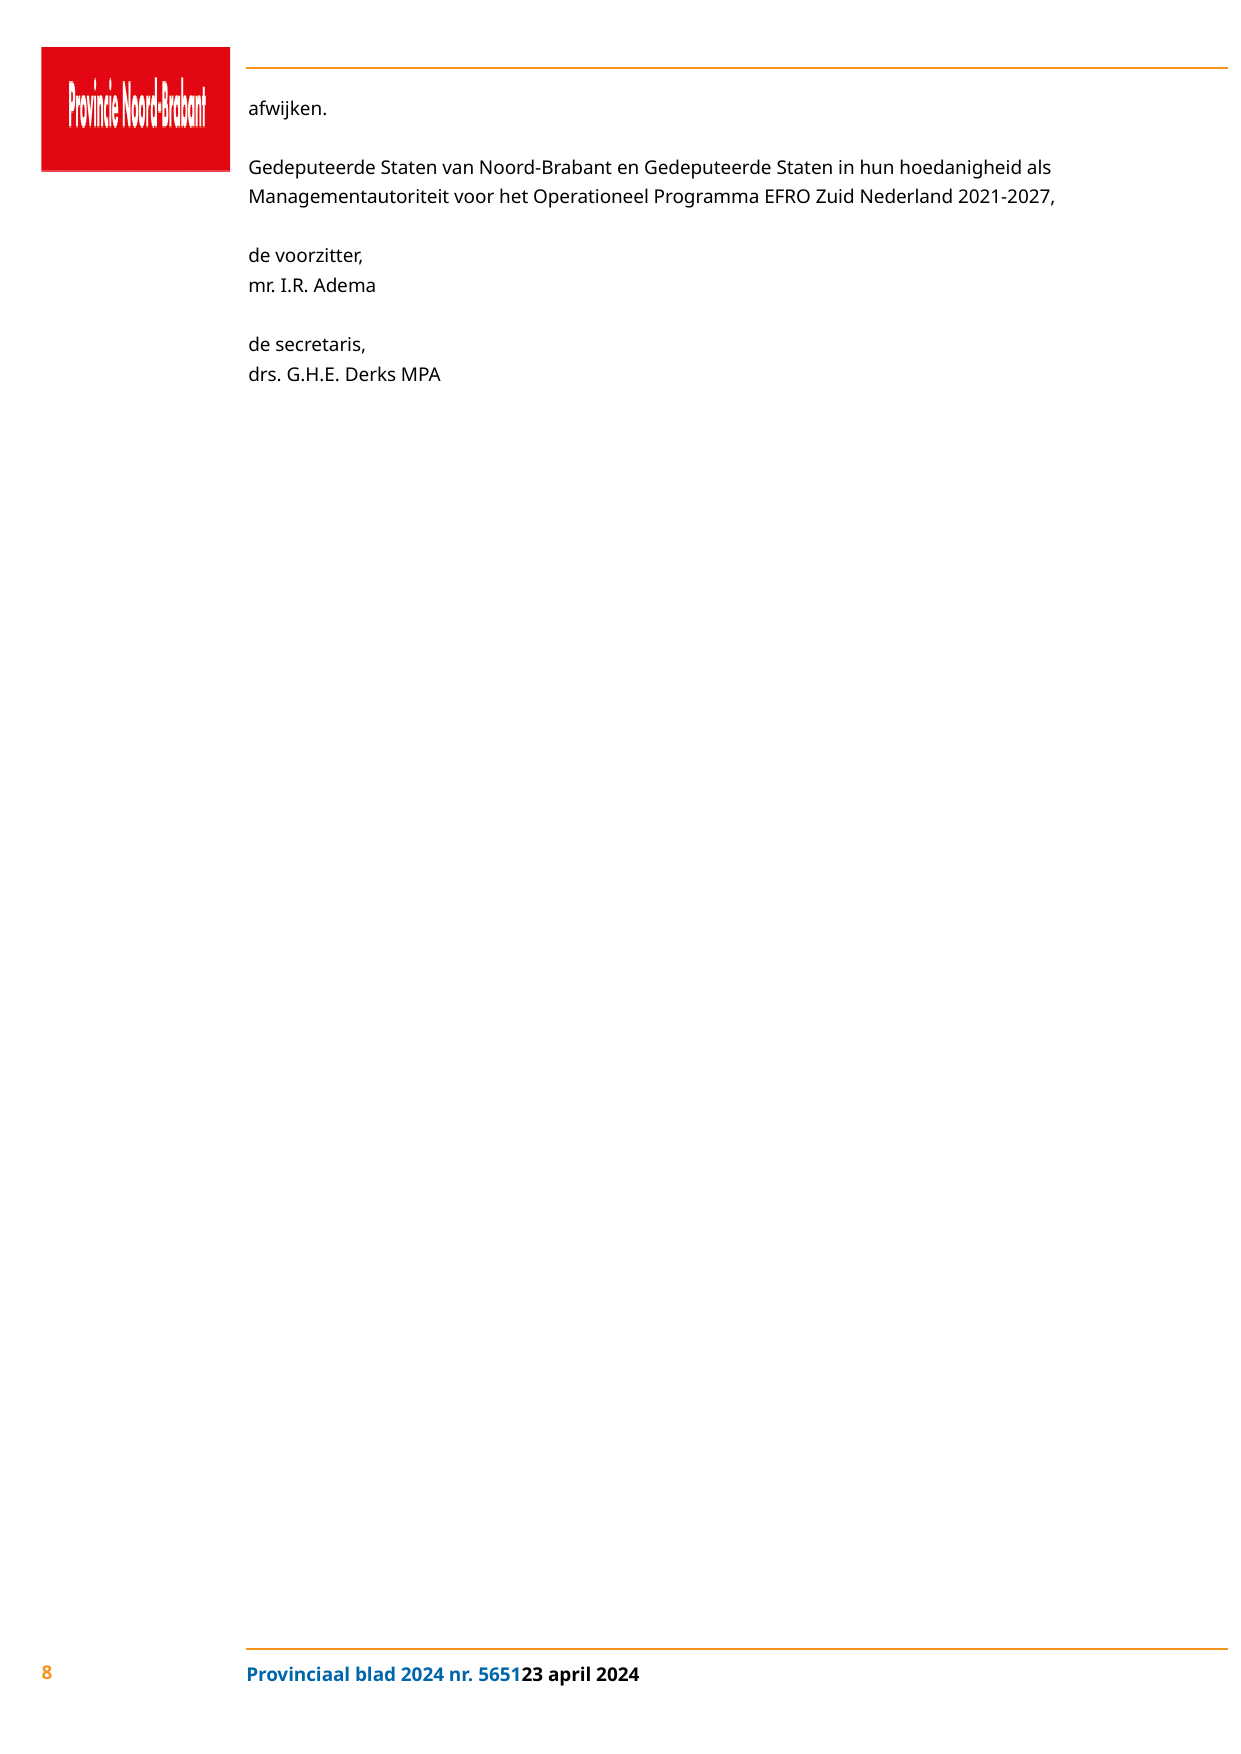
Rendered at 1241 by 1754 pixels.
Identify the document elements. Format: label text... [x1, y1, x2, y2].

text de voorzitter, [248, 243, 1152, 268]
text afwijken. [248, 95, 1152, 121]
text mr. I.R. Adema [248, 272, 1152, 298]
picture [41, 47, 231, 172]
text drs. G.H.E. Derks MPA [248, 361, 1152, 387]
text Gedeputeerde Staten van Noord-Brabant en Gedeputeerde Staten in hun hoedanigheid als Managementautoriteit voor het Operationeel Programma EFRO Zuid Nederland 2021-2027, [248, 154, 1152, 209]
text de secretaris, [248, 331, 1152, 357]
